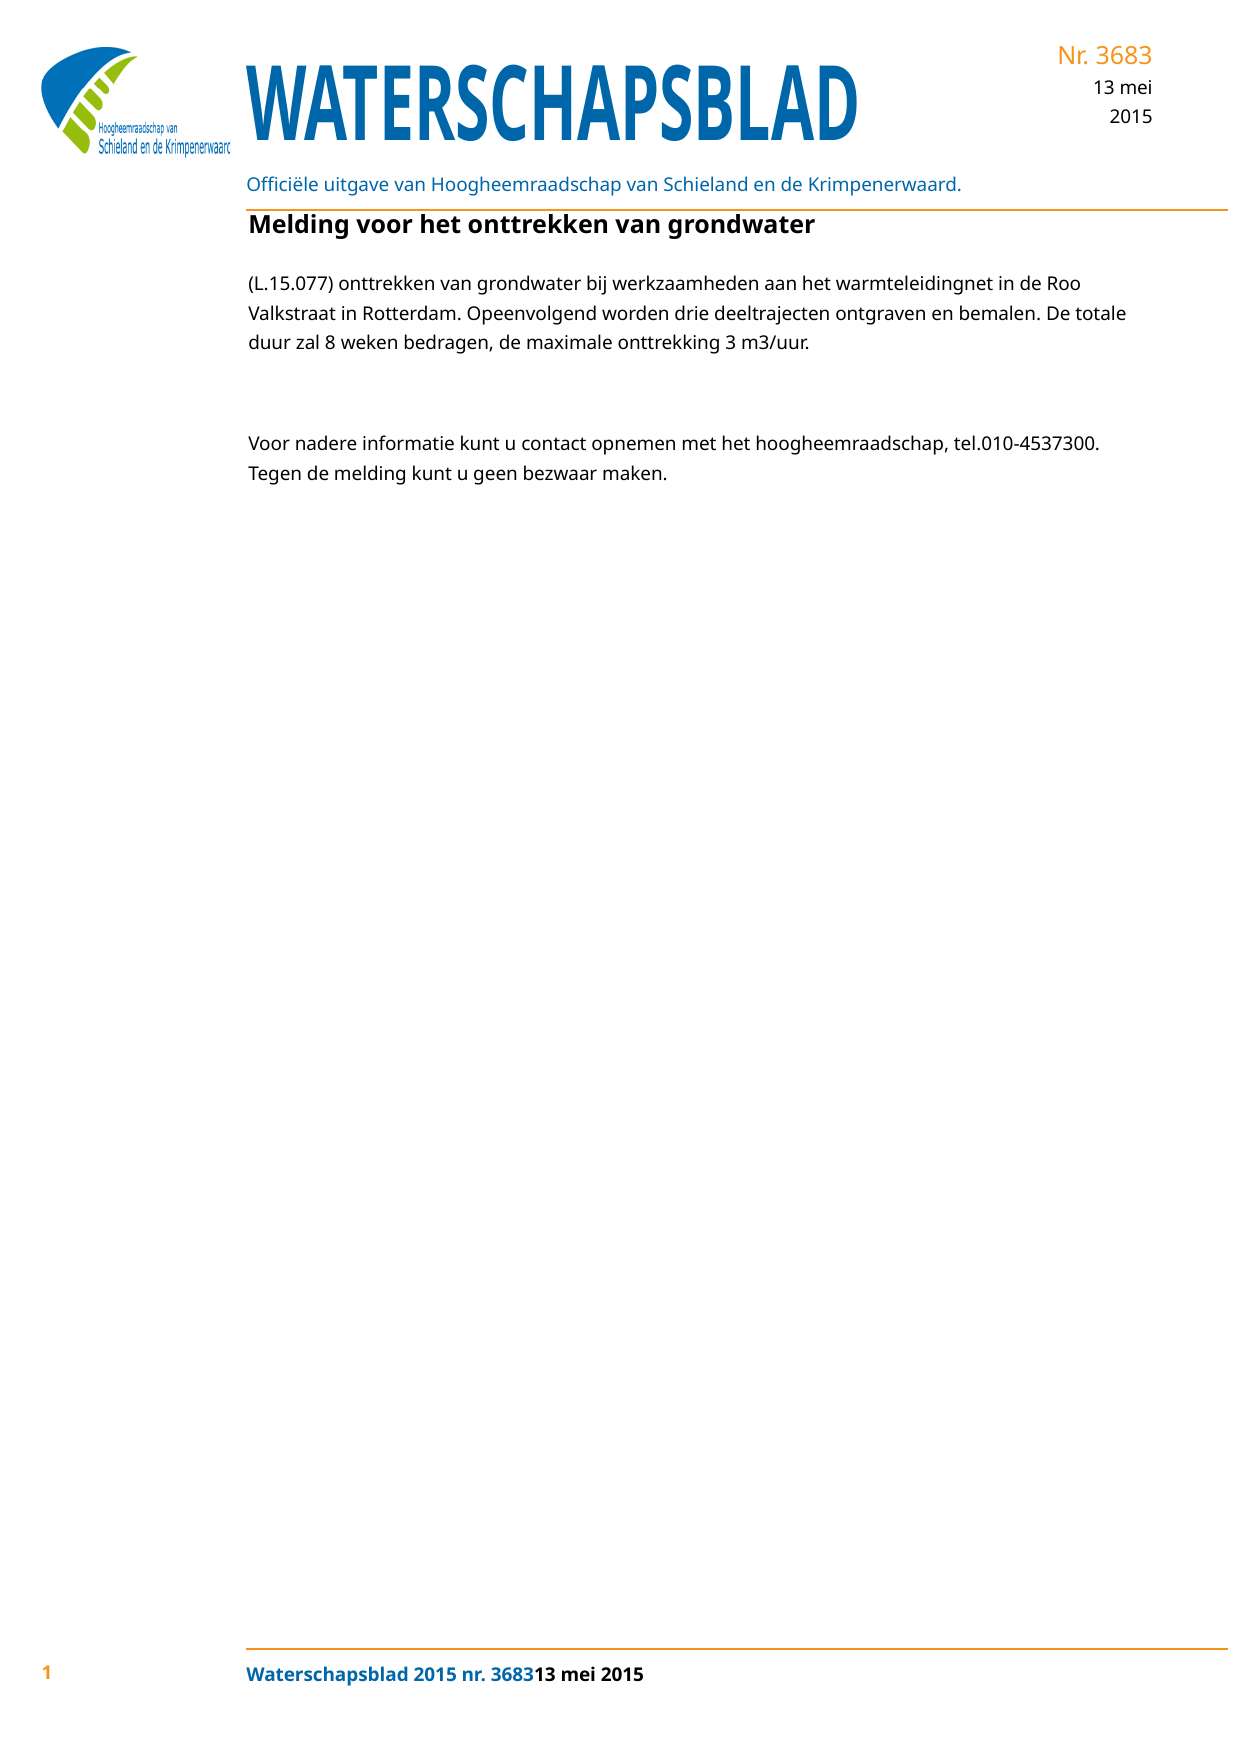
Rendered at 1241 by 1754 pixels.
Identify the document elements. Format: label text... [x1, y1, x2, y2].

picture [41, 47, 231, 172]
text Melding voor het onttrekken van grondwater [248, 211, 1152, 241]
text (L.15.077) onttrekken van grondwater bij werkzaamheden aan het warmteleidingnet in de Roo Valkstraat in Rotterdam. Opeenvolgend worden drie deeltrajecten ontgraven en bemalen. De totale duur zal 8 weken bedragen, de maximale onttrekking 3 m3/uur. [248, 270, 1152, 355]
text Voor nadere informatie kunt u contact opnemen met het hoogheemraadschap, tel.010-4537300. Tegen de melding kunt u geen bezwaar maken. [248, 430, 1152, 486]
